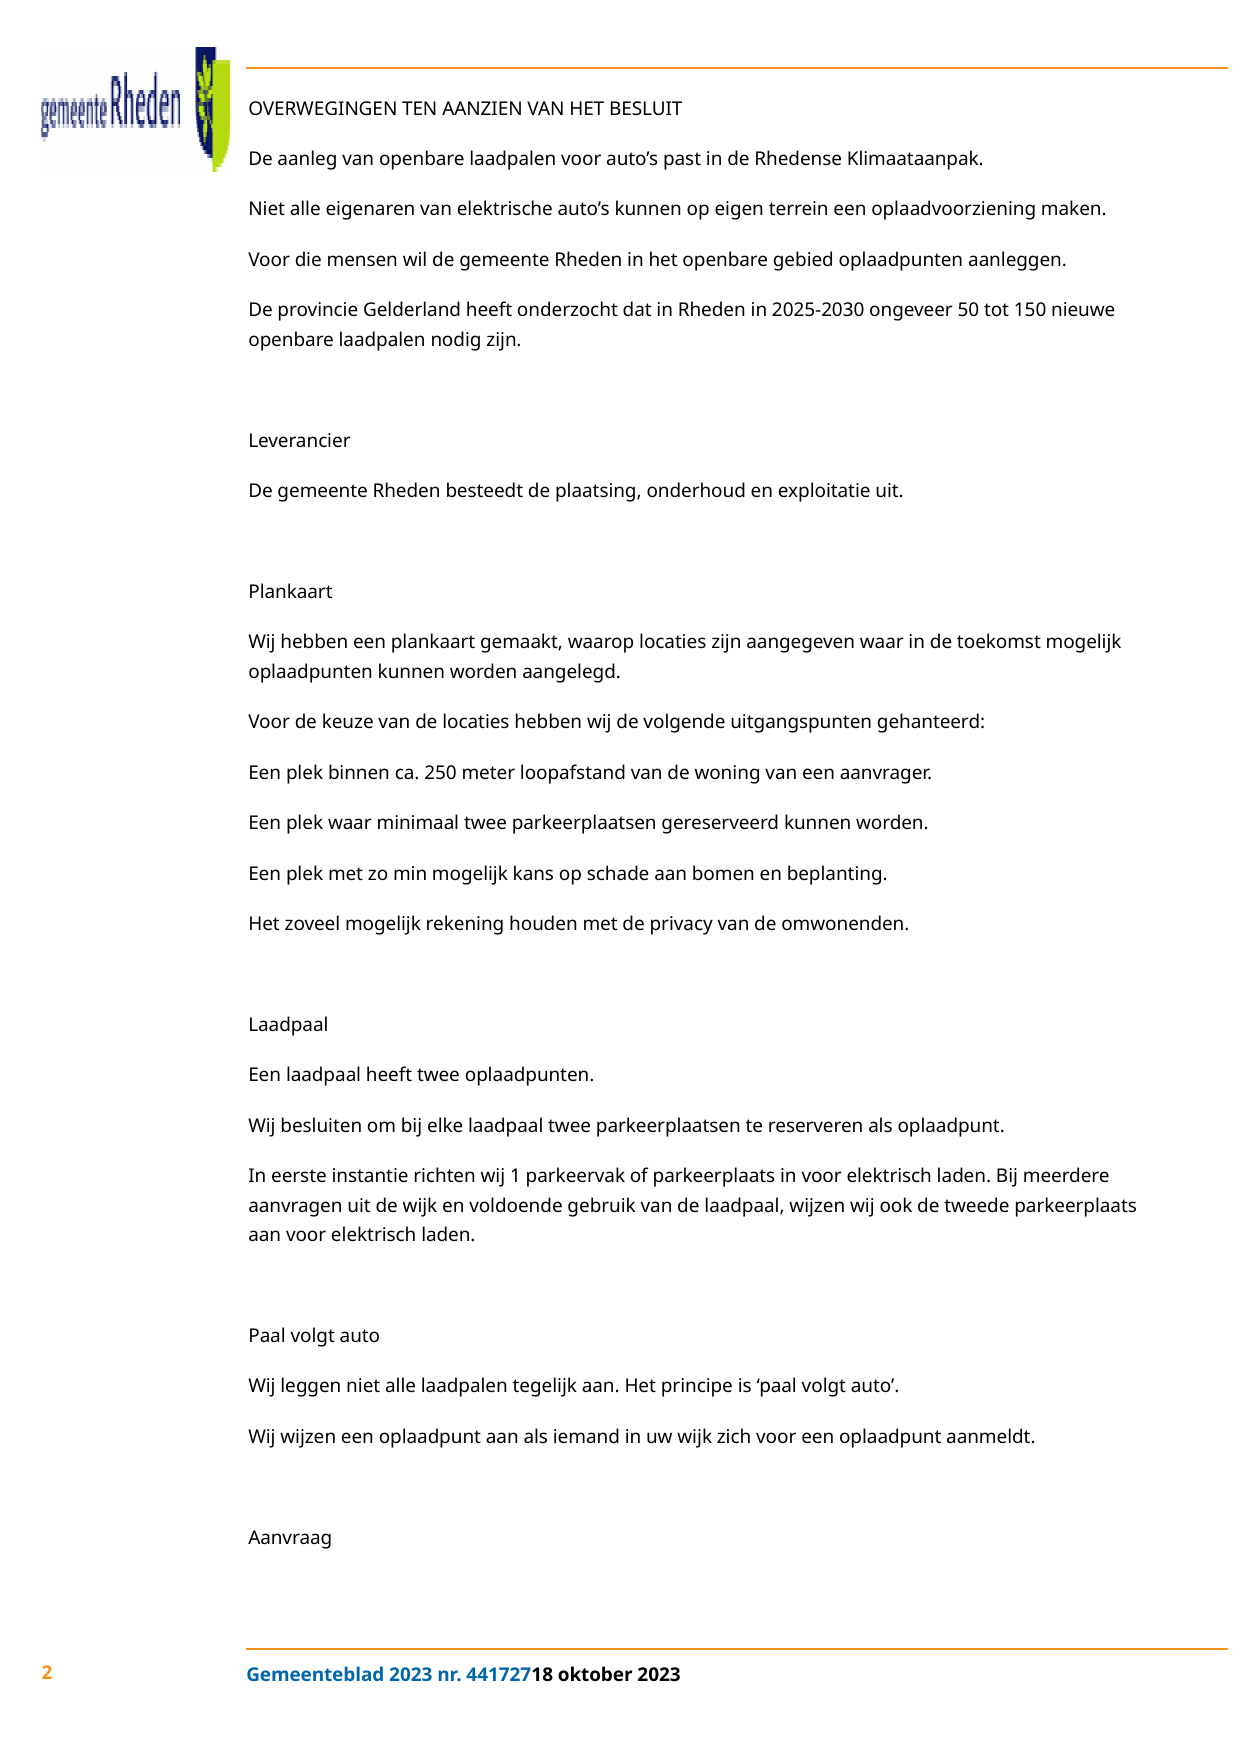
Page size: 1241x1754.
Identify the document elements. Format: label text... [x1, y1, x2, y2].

text Niet alle eigenaren van elektrische auto’s kunnen op eigen terrein een oplaadvoorziening maken. [248, 196, 1152, 221]
text Voor die mensen wil de gemeente Rheden in het openbare gebied oplaadpunten aanleggen. [248, 246, 1152, 272]
text Het zoveel mogelijk rekening houden met de privacy van de omwonenden. [248, 910, 1152, 936]
text De provincie Gelderland heeft onderzocht dat in Rheden in 2025-2030 ongeveer 50 tot 150 nieuwe openbare laadpalen nodig zijn. [248, 296, 1152, 352]
text De gemeente Rheden besteedt de plaatsing, onderhoud en exploitatie uit. [248, 477, 1152, 503]
text In eerste instantie richten wij 1 parkeervak of parkeerplaats in voor elektrisch laden. Bij meerdere aanvragen uit de wijk en voldoende gebruik van de laadpaal, wijzen wij ook de tweede parkeerplaats aan voor elektrisch laden. [248, 1162, 1152, 1247]
text Voor de keuze van de locaties hebben wij de volgende uitgangspunten gehanteerd: [248, 708, 1152, 734]
text Wij leggen niet alle laadpalen tegelijk aan. Het principe is ‘paal volgt auto’. [248, 1373, 1152, 1398]
text Plankaart [248, 578, 1152, 604]
text OVERWEGINGEN TEN AANZIEN VAN HET BESLUIT [248, 95, 1152, 121]
text Laadpaal [248, 1011, 1152, 1037]
text Wij besluiten om bij elke laadpaal twee parkeerplaatsen te reserveren als oplaadpunt. [248, 1112, 1152, 1138]
text De aanleg van openbare laadpalen voor auto’s past in de Rhedense Klimaataanpak. [248, 145, 1152, 171]
text Wij wijzen een oplaadpunt aan als iemand in uw wijk zich voor een oplaadpunt aanmeldt. [248, 1423, 1152, 1449]
text Een plek waar minimaal twee parkeerplaatsen gereserveerd kunnen worden. [248, 809, 1152, 835]
text Aanvraag [248, 1524, 1152, 1550]
text Een plek met zo min mogelijk kans op schade aan bomen en beplanting. [248, 860, 1152, 886]
text Een plek binnen ca. 250 meter loopafstand van de woning van een aanvrager. [248, 759, 1152, 785]
text Een laadpaal heeft twee oplaadpunten. [248, 1061, 1152, 1087]
text Paal volgt auto [248, 1322, 1152, 1348]
text Leverancier [248, 427, 1152, 453]
picture [41, 47, 231, 172]
text Wij hebben een plankaart gemaakt, waarop locaties zijn aangegeven waar in de toekomst mogelijk oplaadpunten kunnen worden aangelegd. [248, 628, 1152, 684]
